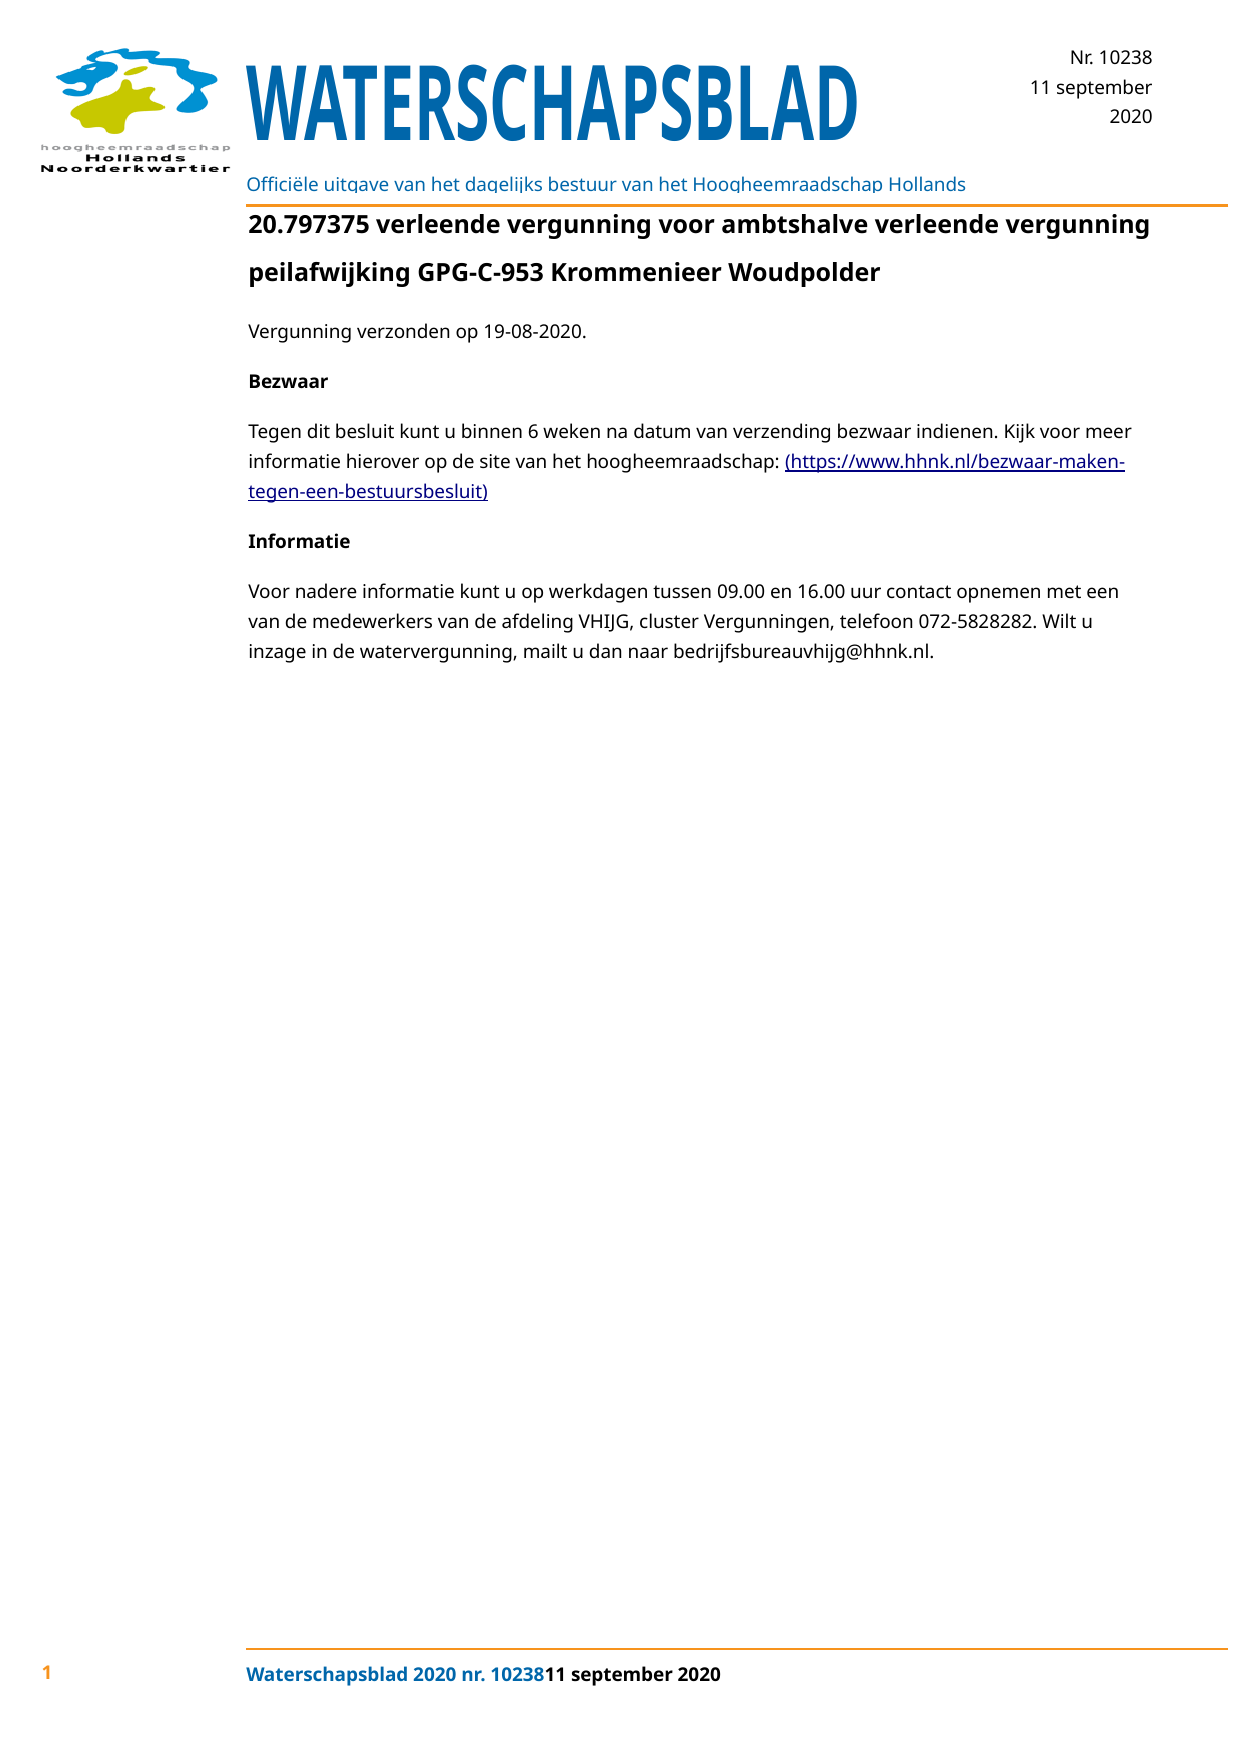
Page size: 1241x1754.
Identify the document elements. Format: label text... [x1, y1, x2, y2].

text Voor nadere informatie kunt u op werkdagen tussen 09.00 en 16.00 uur contact opnemen met een van de medewerkers van de afdeling VHIJG, cluster Vergunningen, telefoon 072-5828282. Wilt u inzage in de watervergunning, mailt u dan naar bedrijfsbureauvhijg@hhnk.nl. [248, 579, 1152, 664]
picture [41, 47, 231, 172]
text Tegen dit besluit kunt u binnen 6 weken na datum van verzending bezwaar indienen. Kijk voor meer informatie hierover op de site van het hoogheemraadschap: (https://www.hhnk.nl/bezwaar-maken-tegen-een-bestuursbesluit) [248, 419, 1152, 504]
text Bezwaar [248, 368, 1152, 394]
text Vergunning verzonden op 19-08-2020. [248, 318, 1152, 344]
text 20.797375 verleende vergunning voor ambtshalve verleende vergunning peilafwijking GPG-C-953 Krommenieer Woudpolder [248, 207, 1152, 288]
text Informatie [248, 528, 1152, 554]
